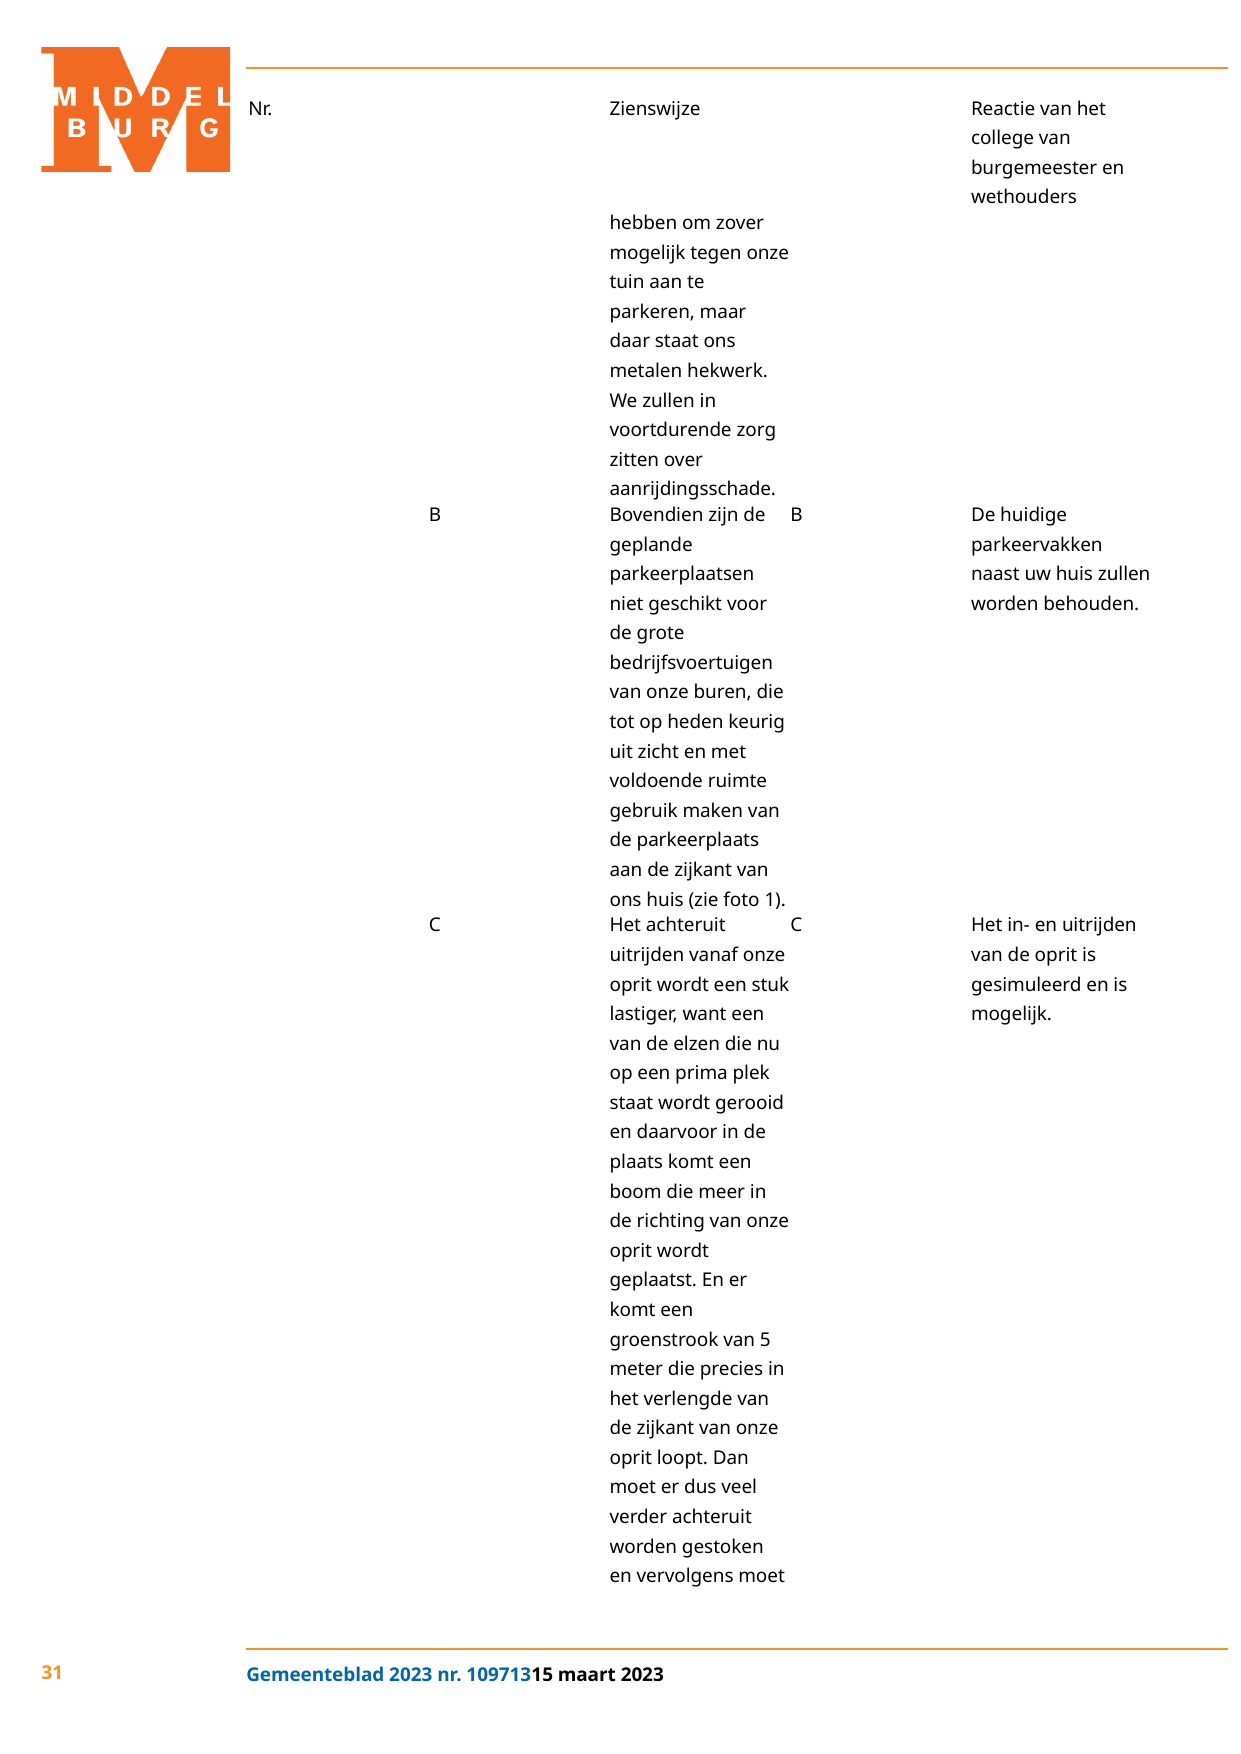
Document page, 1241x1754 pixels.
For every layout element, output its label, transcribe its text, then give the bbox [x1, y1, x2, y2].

table_cell Het in- en uitrijden van de oprit is gesimuleerd en is mogelijk. [971, 912, 1152, 1588]
table_header Zienswijze [609, 95, 790, 209]
table_cell B [790, 501, 971, 912]
table_cell De huidige parkeervakken naast uw huis zullen worden behouden. [971, 501, 1152, 912]
table_cell Het achteruit uitrijden vanaf onze oprit wordt een stuk lastiger, want een van de elzen die nu op een prima plek staat wordt gerooid en daarvoor in de plaats komt een boom die meer in de richting van onze oprit wordt geplaatst. En er komt een groenstrook van 5 meter die precies in het verlengde van de zijkant van onze oprit loopt. Dan moet er dus veel verder achteruit worden gestoken en vervolgens moet [609, 912, 790, 1588]
table_cell [790, 209, 971, 501]
picture [41, 47, 231, 172]
table_cell [248, 912, 429, 1588]
table_cell [971, 209, 1152, 501]
table_cell [248, 501, 429, 912]
table_cell B [429, 501, 609, 912]
table_header [429, 95, 609, 209]
table_cell C [790, 912, 971, 1588]
table_header [790, 95, 971, 209]
table_cell [248, 209, 429, 501]
table_cell [429, 209, 609, 501]
table_header Reactie van het college van burgemeester en wethouders [971, 95, 1152, 209]
table_cell Bovendien zijn de geplande parkeerplaatsen niet geschikt voor de grote bedrijfsvoertuigen van onze buren, die tot op heden keurig uit zicht en met voldoende ruimte gebruik maken van de parkeerplaats aan de zijkant van ons huis (zie foto 1). [609, 501, 790, 912]
table_cell hebben om zover mogelijk tegen onze tuin aan te parkeren, maar daar staat ons metalen hekwerk. We zullen in voortdurende zorg zitten over aanrijdingsschade. [609, 209, 790, 501]
table_cell C [429, 912, 609, 1588]
table_header Nr. [248, 95, 429, 209]
